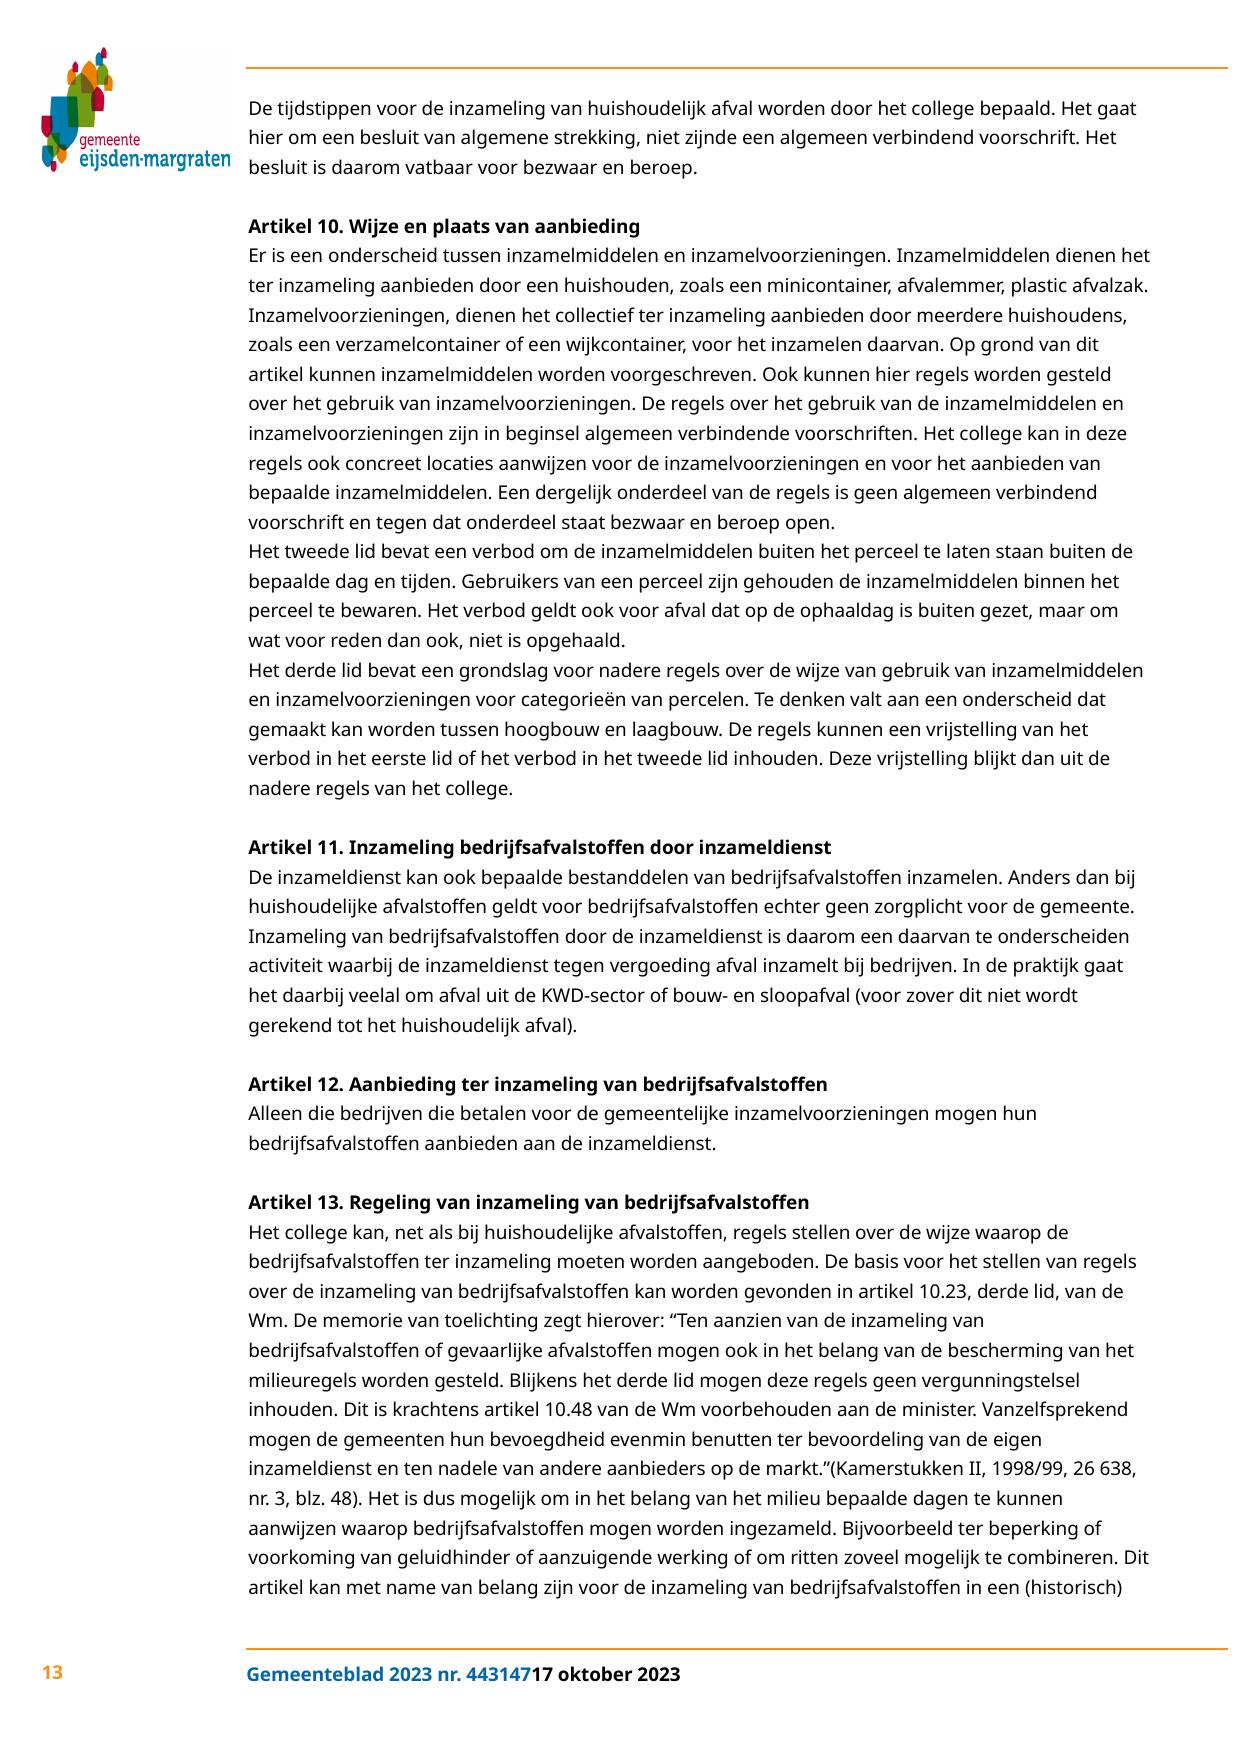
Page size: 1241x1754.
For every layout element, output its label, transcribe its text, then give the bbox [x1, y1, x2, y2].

text Artikel 11. Inzameling bedrijfsafvalstoffen door inzameldienst [248, 834, 1152, 860]
text Artikel 12. Aanbieding ter inzameling van bedrijfsafvalstoffen [248, 1071, 1152, 1097]
text Het college kan, net als bij huishoudelijke afvalstoffen, regels stellen over de wijze waarop de bedrijfsafvalstoffen ter inzameling moeten worden aangeboden. De basis voor het stellen van regels over de inzameling van bedrijfsafvalstoffen kan worden gevonden in artikel 10.23, derde lid, van de Wm. De memorie van toelichting zegt hierover: “Ten aanzien van de inzameling van bedrijfsafvalstoffen of gevaarlijke afvalstoffen mogen ook in het belang van de bescherming van het milieuregels worden gesteld. Blijkens het derde lid mogen deze regels geen vergunningstelsel inhouden. Dit is krachtens artikel 10.48 van de Wm voorbehouden aan de minister. Vanzelfsprekend mogen de gemeenten hun bevoegdheid evenmin benutten ter bevoordeling van de eigen inzameldienst en ten nadele van andere aanbieders op de markt.”(Kamerstukken II, 1998/99, 26 638, nr. 3, blz. 48). Het is dus mogelijk om in het belang van het milieu bepaalde dagen te kunnen aanwijzen waarop bedrijfsafvalstoffen mogen worden ingezameld. Bijvoorbeeld ter beperking of voorkoming van geluidhinder of aanzuigende werking of om ritten zoveel mogelijk te combineren. Dit artikel kan met name van belang zijn voor de inzameling van bedrijfsafvalstoffen in een (historisch) [248, 1219, 1152, 1600]
text Het derde lid bevat een grondslag voor nadere regels over de wijze van gebruik van inzamelmiddelen en inzamelvoorzieningen voor categorieën van percelen. Te denken valt aan een onderscheid dat gemaakt kan worden tussen hoogbouw en laagbouw. De regels kunnen een vrijstelling van het verbod in het eerste lid of het verbod in het tweede lid inhouden. Deze vrijstelling blijkt dan uit de nadere regels van het college. [248, 657, 1152, 801]
text Het tweede lid bevat een verbod om de inzamelmiddelen buiten het perceel te laten staan buiten de bepaalde dag en tijden. Gebruikers van een perceel zijn gehouden de inzamelmiddelen binnen het perceel te bewaren. Het verbod geldt ook voor afval dat op de ophaaldag is buiten gezet, maar om wat voor reden dan ook, niet is opgehaald. [248, 538, 1152, 653]
text De inzameldienst kan ook bepaalde bestanddelen van bedrijfsafvalstoffen inzamelen. Anders dan bij huishoudelijke afvalstoffen geldt voor bedrijfsafvalstoffen echter geen zorgplicht voor de gemeente. Inzameling van bedrijfsafvalstoffen door de inzameldienst is daarom een daarvan te onderscheiden activiteit waarbij de inzameldienst tegen vergoeding afval inzamelt bij bedrijven. In de praktijk gaat het daarbij veelal om afval uit de KWD-sector of bouw- en sloopafval (voor zover dit niet wordt gerekend tot het huishoudelijk afval). [248, 864, 1152, 1038]
text Artikel 10. Wijze en plaats van aanbieding [248, 213, 1152, 239]
text De tijdstippen voor de inzameling van huishoudelijk afval worden door het college bepaald. Het gaat hier om een besluit van algemene strekking, niet zijnde een algemeen verbindend voorschrift. Het besluit is daarom vatbaar voor bezwaar en beroep. [248, 95, 1152, 180]
text Artikel 13. Regeling van inzameling van bedrijfsafvalstoffen [248, 1189, 1152, 1215]
picture [41, 47, 231, 172]
text Alleen die bedrijven die betalen voor de gemeentelijke inzamelvoorzieningen mogen hun bedrijfsafvalstoffen aanbieden aan de inzameldienst. [248, 1101, 1152, 1156]
text Er is een onderscheid tussen inzamelmiddelen en inzamelvoorzieningen. Inzamelmiddelen dienen het ter inzameling aanbieden door een huishouden, zoals een minicontainer, afvalemmer, plastic afvalzak. Inzamelvoorzieningen, dienen het collectief ter inzameling aanbieden door meerdere huishoudens, zoals een verzamelcontainer of een wijkcontainer, voor het inzamelen daarvan. Op grond van dit artikel kunnen inzamelmiddelen worden voorgeschreven. Ook kunnen hier regels worden gesteld over het gebruik van inzamelvoorzieningen. De regels over het gebruik van de inzamelmiddelen en inzamelvoorzieningen zijn in beginsel algemeen verbindende voorschriften. Het college kan in deze regels ook concreet locaties aanwijzen voor de inzamelvoorzieningen en voor het aanbieden van bepaalde inzamelmiddelen. Een dergelijk onderdeel van de regels is geen algemeen verbindend voorschrift en tegen dat onderdeel staat bezwaar en beroep open. [248, 243, 1152, 535]
